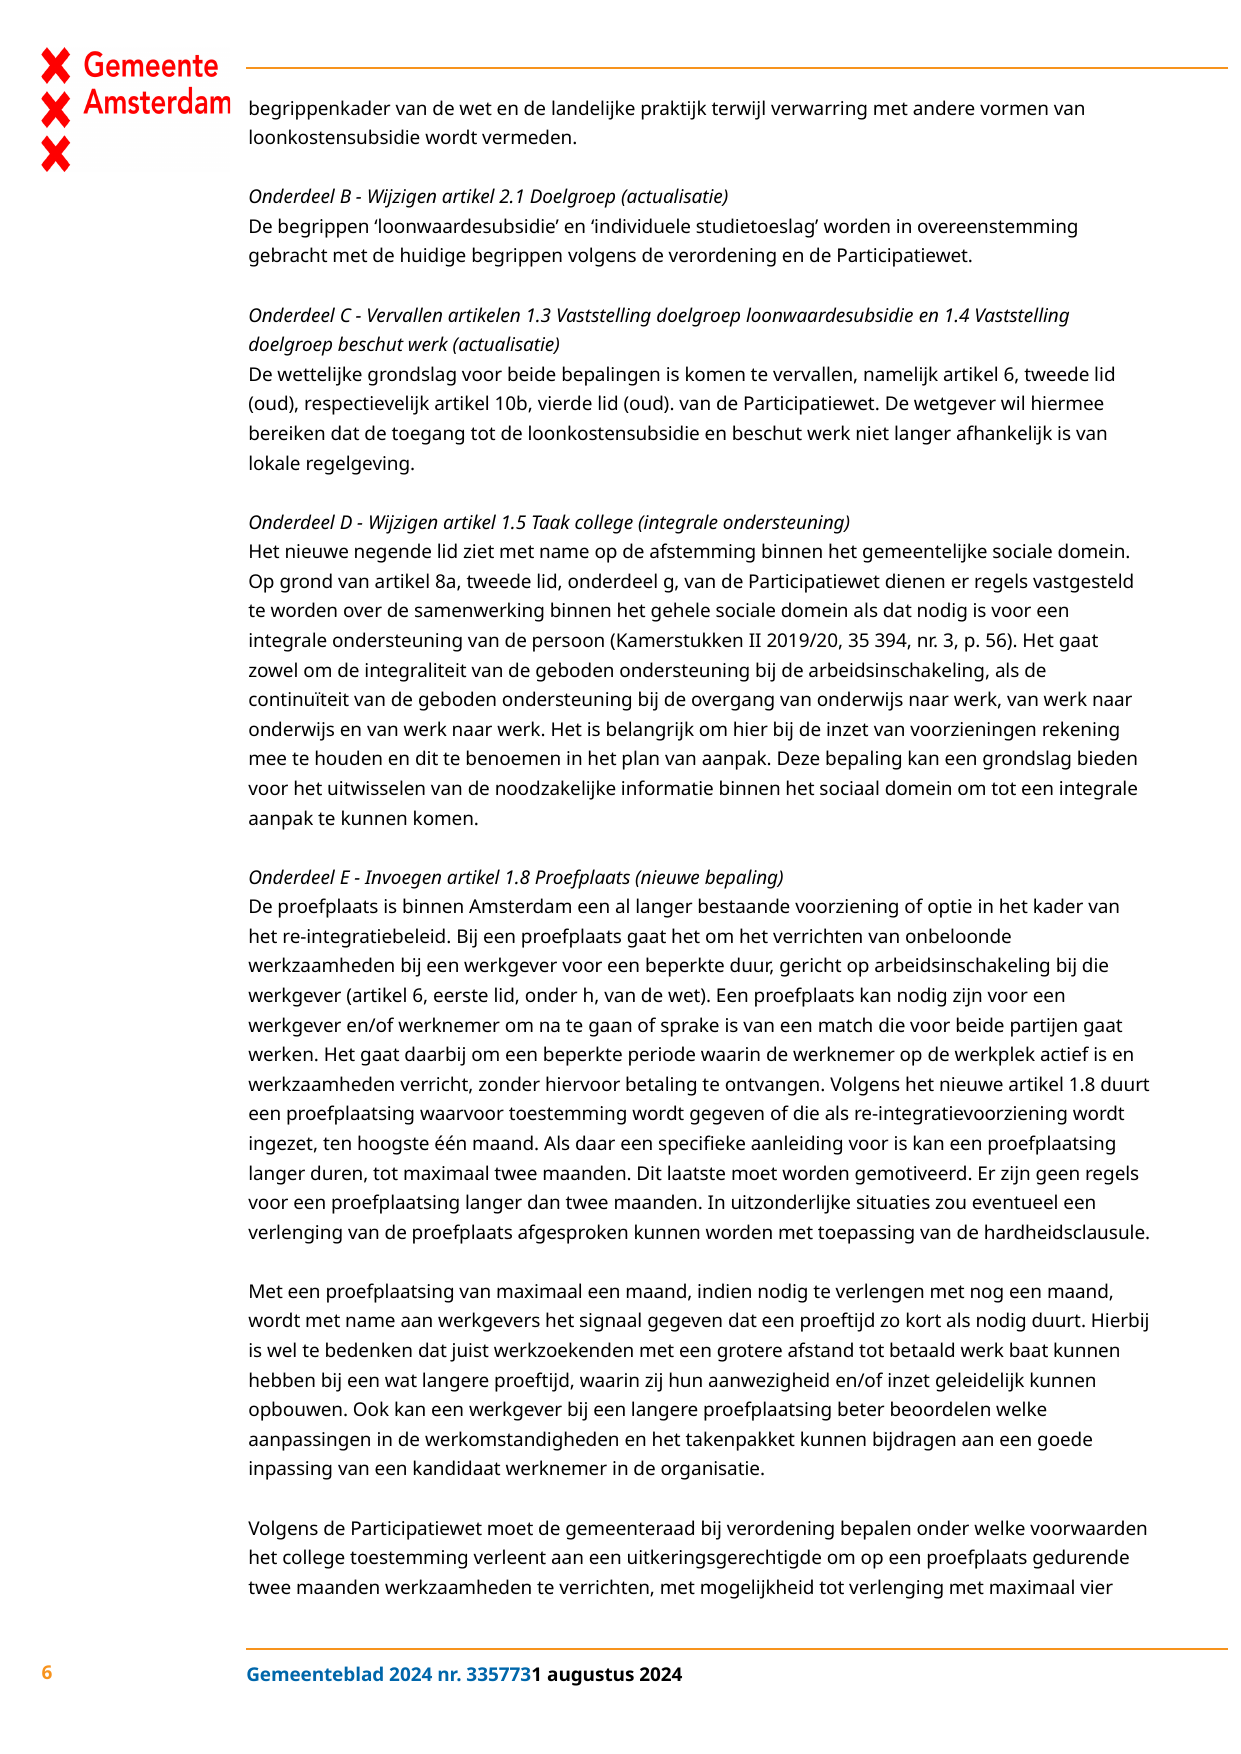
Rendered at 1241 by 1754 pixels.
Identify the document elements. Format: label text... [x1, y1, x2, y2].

text begrippenkader van de wet en de landelijke praktijk terwijl verwarring met andere vormen van loonkostensubsidie wordt vermeden. [248, 95, 1152, 150]
text Onderdeel E - Invoegen artikel 1.8 Proefplaats (nieuwe bepaling) [248, 864, 1152, 890]
text De proefplaats is binnen Amsterdam een al langer bestaande voorziening of optie in het kader van het re-integratiebeleid. Bij een proefplaats gaat het om het verrichten van onbeloonde werkzaamheden bij een werkgever voor een beperkte duur, gericht op arbeidsinschakeling bij die werkgever (artikel 6, eerste lid, onder h, van de wet). Een proefplaats kan nodig zijn voor een werkgever en/of werknemer om na te gaan of sprake is van een match die voor beide partijen gaat werken. Het gaat daarbij om een beperkte periode waarin de werknemer op de werkplek actief is en werkzaamheden verricht, zonder hiervoor betaling te ontvangen. Volgens het nieuwe artikel 1.8 duurt een proefplaatsing waarvoor toestemming wordt gegeven of die als re-integratievoorziening wordt ingezet, ten hoogste één maand. Als daar een specifieke aanleiding voor is kan een proefplaatsing langer duren, tot maximaal twee maanden. Dit laatste moet worden gemotiveerd. Er zijn geen regels voor een proefplaatsing langer dan twee maanden. In uitzonderlijke situaties zou eventueel een verlenging van de proefplaats afgesproken kunnen worden met toepassing van de hardheidsclausule. [248, 893, 1152, 1245]
text Onderdeel D - Wijzigen artikel 1.5 Taak college (integrale ondersteuning) [248, 509, 1152, 535]
text Onderdeel C - Vervallen artikelen 1.3 Vaststelling doelgroep loonwaardesubsidie en 1.4 Vaststelling doelgroep beschut werk (actualisatie) [248, 302, 1152, 357]
text Het nieuwe negende lid ziet met name op de afstemming binnen het gemeentelijke sociale domein. Op grond van artikel 8a, tweede lid, onderdeel g, van de Participatiewet dienen er regels vastgesteld te worden over de samenwerking binnen het gehele sociale domein als dat nodig is voor een integrale ondersteuning van de persoon (Kamerstukken II 2019/20, 35 394, nr. 3, p. 56). Het gaat zowel om de integraliteit van de geboden ondersteuning bij de arbeidsinschakeling, als de continuïteit van de geboden ondersteuning bij de overgang van onderwijs naar werk, van werk naar onderwijs en van werk naar werk. Het is belangrijk om hier bij de inzet van voorzieningen rekening mee te houden en dit te benoemen in het plan van aanpak. Deze bepaling kan een grondslag bieden voor het uitwisselen van de noodzakelijke informatie binnen het sociaal domein om tot een integrale aanpak te kunnen komen. [248, 538, 1152, 831]
text De begrippen ‘loonwaardesubsidie’ en ‘individuele studietoeslag’ worden in overeenstemming gebracht met de huidige begrippen volgens de verordening en de Participatiewet. [248, 213, 1152, 268]
picture [41, 47, 231, 172]
text Met een proefplaatsing van maximaal een maand, indien nodig te verlengen met nog een maand, wordt met name aan werkgevers het signaal gegeven dat een proeftijd zo kort als nodig duurt. Hierbij is wel te bedenken dat juist werkzoekenden met een grotere afstand tot betaald werk baat kunnen hebben bij een wat langere proeftijd, waarin zij hun aanwezigheid en/of inzet geleidelijk kunnen opbouwen. Ook kan een werkgever bij een langere proefplaatsing beter beoordelen welke aanpassingen in de werkomstandigheden en het takenpakket kunnen bijdragen aan een goede inpassing van een kandidaat werknemer in de organisatie. [248, 1278, 1152, 1481]
text Onderdeel B - Wijzigen artikel 2.1 Doelgroep (actualisatie) [248, 183, 1152, 209]
text De wettelijke grondslag voor beide bepalingen is komen te vervallen, namelijk artikel 6, tweede lid (oud), respectievelijk artikel 10b, vierde lid (oud). van de Participatiewet. De wetgever wil hiermee bereiken dat de toegang tot de loonkostensubsidie en beschut werk niet langer afhankelijk is van lokale regelgeving. [248, 361, 1152, 476]
text Volgens de Participatiewet moet de gemeenteraad bij verordening bepalen onder welke voorwaarden het college toestemming verleent aan een uitkeringsgerechtigde om op een proefplaats gedurende twee maanden werkzaamheden te verrichten, met mogelijkheid tot verlenging met maximaal vier [248, 1515, 1152, 1600]
